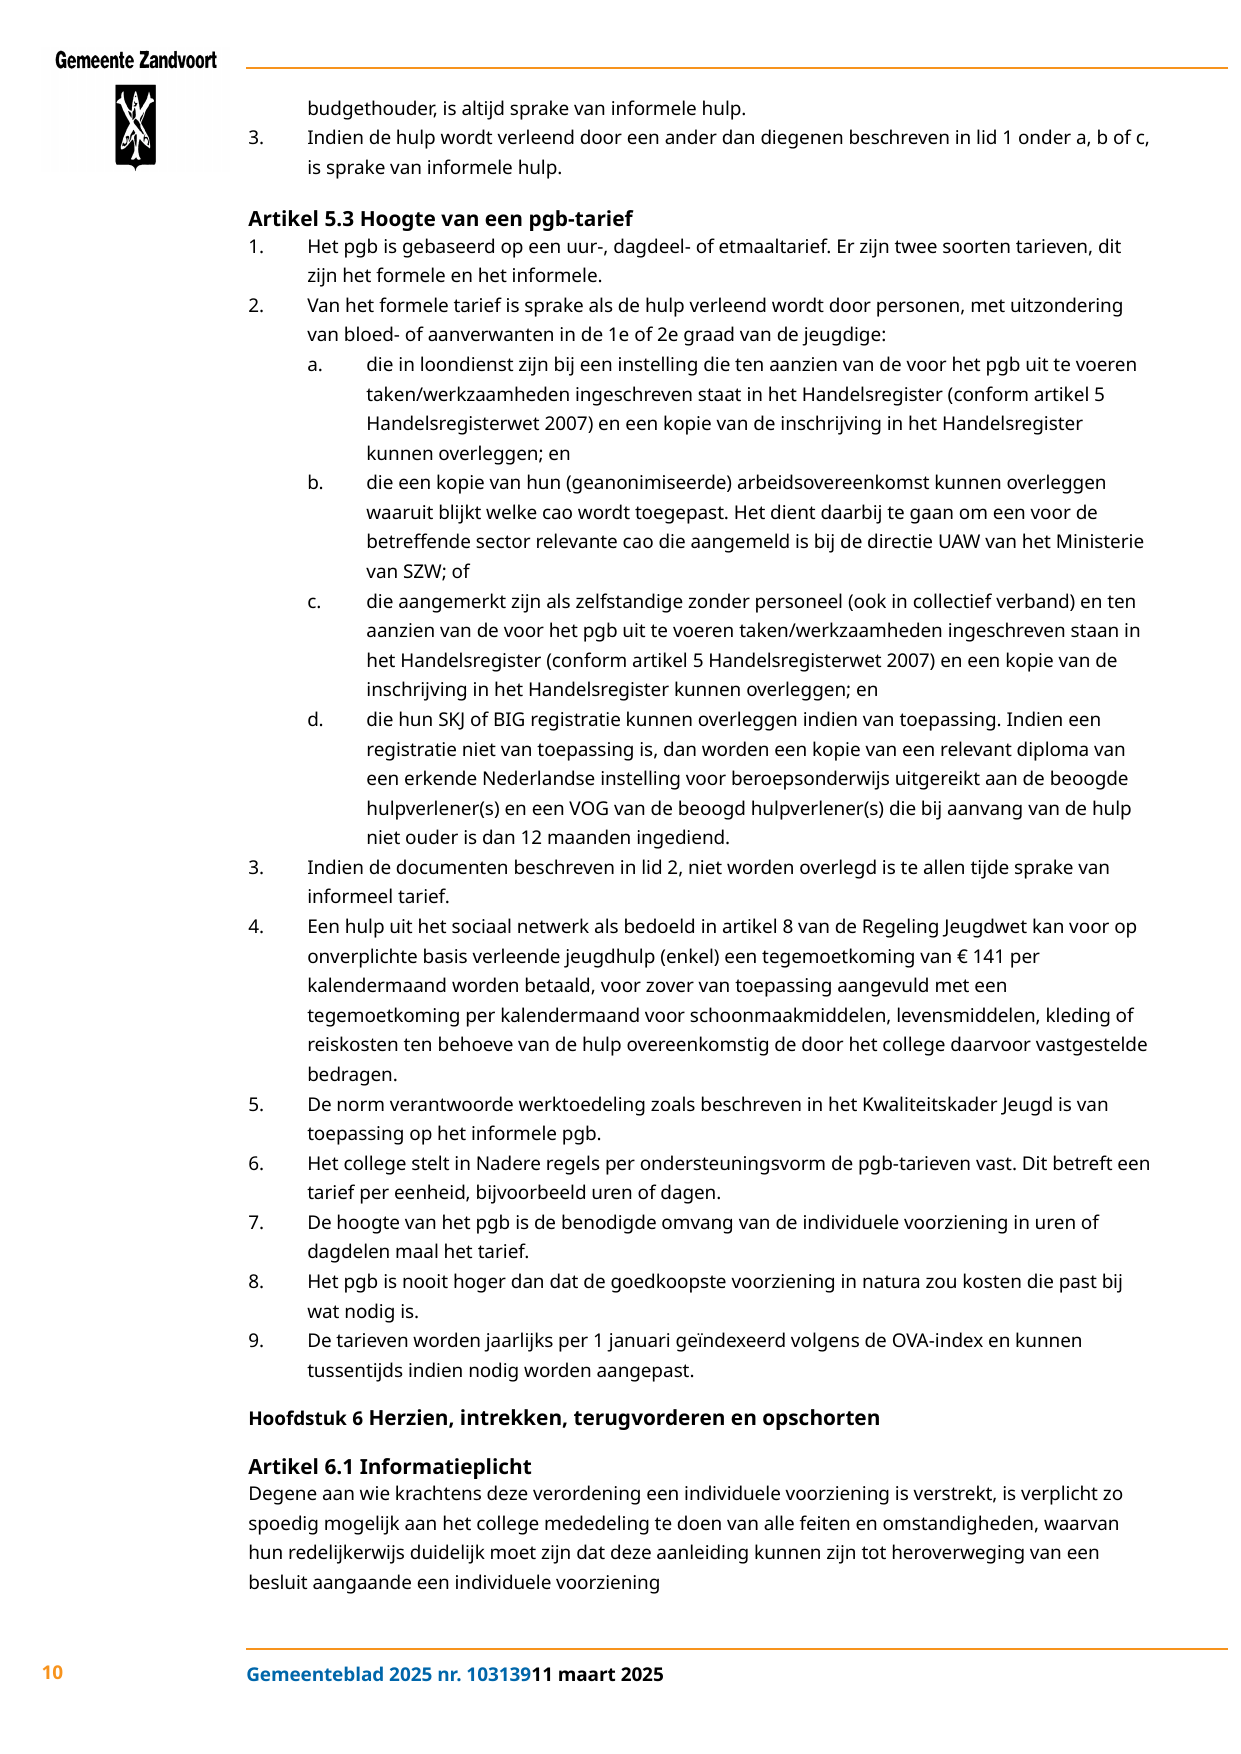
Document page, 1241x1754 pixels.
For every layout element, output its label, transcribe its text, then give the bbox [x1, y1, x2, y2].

list De tarieven worden jaarlijks per 1 januari geïndexeerd volgens de OVA-index en kunnen tussentijds indien nodig worden aangepast. [248, 1327, 1152, 1383]
text Degene aan wie krachtens deze verordening een individuele voorziening is verstrekt, is verplicht zo spoedig mogelijk aan het college mededeling te doen van alle feiten en omstandigheden, waarvan hun redelijkerwijs duidelijk moet zijn dat deze aanleiding kunnen zijn tot heroverweging van een besluit aangaande een individuele voorziening [248, 1480, 1152, 1595]
text Artikel 6.1 Informatieplicht [248, 1452, 1152, 1480]
list Indien de documenten beschreven in lid 2, niet worden overlegd is te allen tijde sprake van informeel tarief. [248, 854, 1152, 909]
list Het college stelt in Nadere regels per ondersteuningsvorm de pgb-tarieven vast. Dit betreft een tarief per eenheid, bijvoorbeeld uren of dagen. [248, 1150, 1152, 1205]
list Het pgb is gebaseerd op een uur-, dagdeel- of etmaaltarief. Er zijn twee soorten tarieven, dit zijn het formele en het informele. [248, 233, 1152, 288]
list die in loondienst zijn bij een instelling die ten aanzien van de voor het pgb uit te voeren taken/werkzaamheden ingeschreven staat in het Handelsregister (conform artikel 5 Handelsregisterwet 2007) en een kopie van de inschrijving in het Handelsregister kunnen overleggen; en [307, 351, 1152, 466]
list Van het formele tarief is sprake als de hulp verleend wordt door personen, met uitzondering van bloed- of aanverwanten in de 1e of 2e graad van de jeugdige: [248, 292, 1152, 347]
list budgethouder, is altijd sprake van informele hulp. [248, 95, 1152, 121]
list die aangemerkt zijn als zelfstandige zonder personeel (ook in collectief verband) en ten aanzien van de voor het pgb uit te voeren taken/werkzaamheden ingeschreven staan in het Handelsregister (conform artikel 5 Handelsregisterwet 2007) en een kopie van de inschrijving in het Handelsregister kunnen overleggen; en [307, 588, 1152, 702]
list Indien de hulp wordt verleend door een ander dan diegenen beschreven in lid 1 onder a, b of c, is sprake van informele hulp. [248, 124, 1152, 180]
list Een hulp uit het sociaal netwerk als bedoeld in artikel 8 van de Regeling Jeugdwet kan voor op onverplichte basis verleende jeugdhulp (enkel) een tegemoetkoming van € 141 per kalendermaand worden betaald, voor zover van toepassing aangevuld met een tegemoetkoming per kalendermaand voor schoonmaakmiddelen, levensmiddelen, kleding of reiskosten ten behoeve van de hulp overeenkomstig de door het college daarvoor vastgestelde bedragen. [248, 913, 1152, 1087]
list De hoogte van het pgb is de benodigde omvang van de individuele voorziening in uren of dagdelen maal het tarief. [248, 1209, 1152, 1264]
list die hun SKJ of BIG registratie kunnen overleggen indien van toepassing. Indien een registratie niet van toepassing is, dan worden een kopie van een relevant diploma van een erkende Nederlandse instelling voor beroepsonderwijs uitgereikt aan de beoogde hulpverlener(s) en een VOG van de beoogd hulpverlener(s) die bij aanvang van de hulp niet ouder is dan 12 maanden ingediend. [307, 706, 1152, 850]
list De norm verantwoorde werktoedeling zoals beschreven in het Kwaliteitskader Jeugd is van toepassing op het informele pgb. [248, 1091, 1152, 1146]
text Hoofdstuk 6 Herzien, intrekken, terugvorderen en opschorten [248, 1403, 1152, 1431]
text Artikel 5.3 Hoogte van een pgb-tarief [248, 204, 1152, 233]
list Het pgb is nooit hoger dan dat de goedkoopste voorziening in natura zou kosten die past bij wat nodig is. [248, 1268, 1152, 1323]
list die een kopie van hun (geanonimiseerde) arbeidsovereenkomst kunnen overleggen waaruit blijkt welke cao wordt toegepast. Het dient daarbij te gaan om een voor de betreffende sector relevante cao die aangemeld is bij de directie UAW van het Ministerie van SZW; of [307, 469, 1152, 584]
picture [41, 47, 231, 172]
